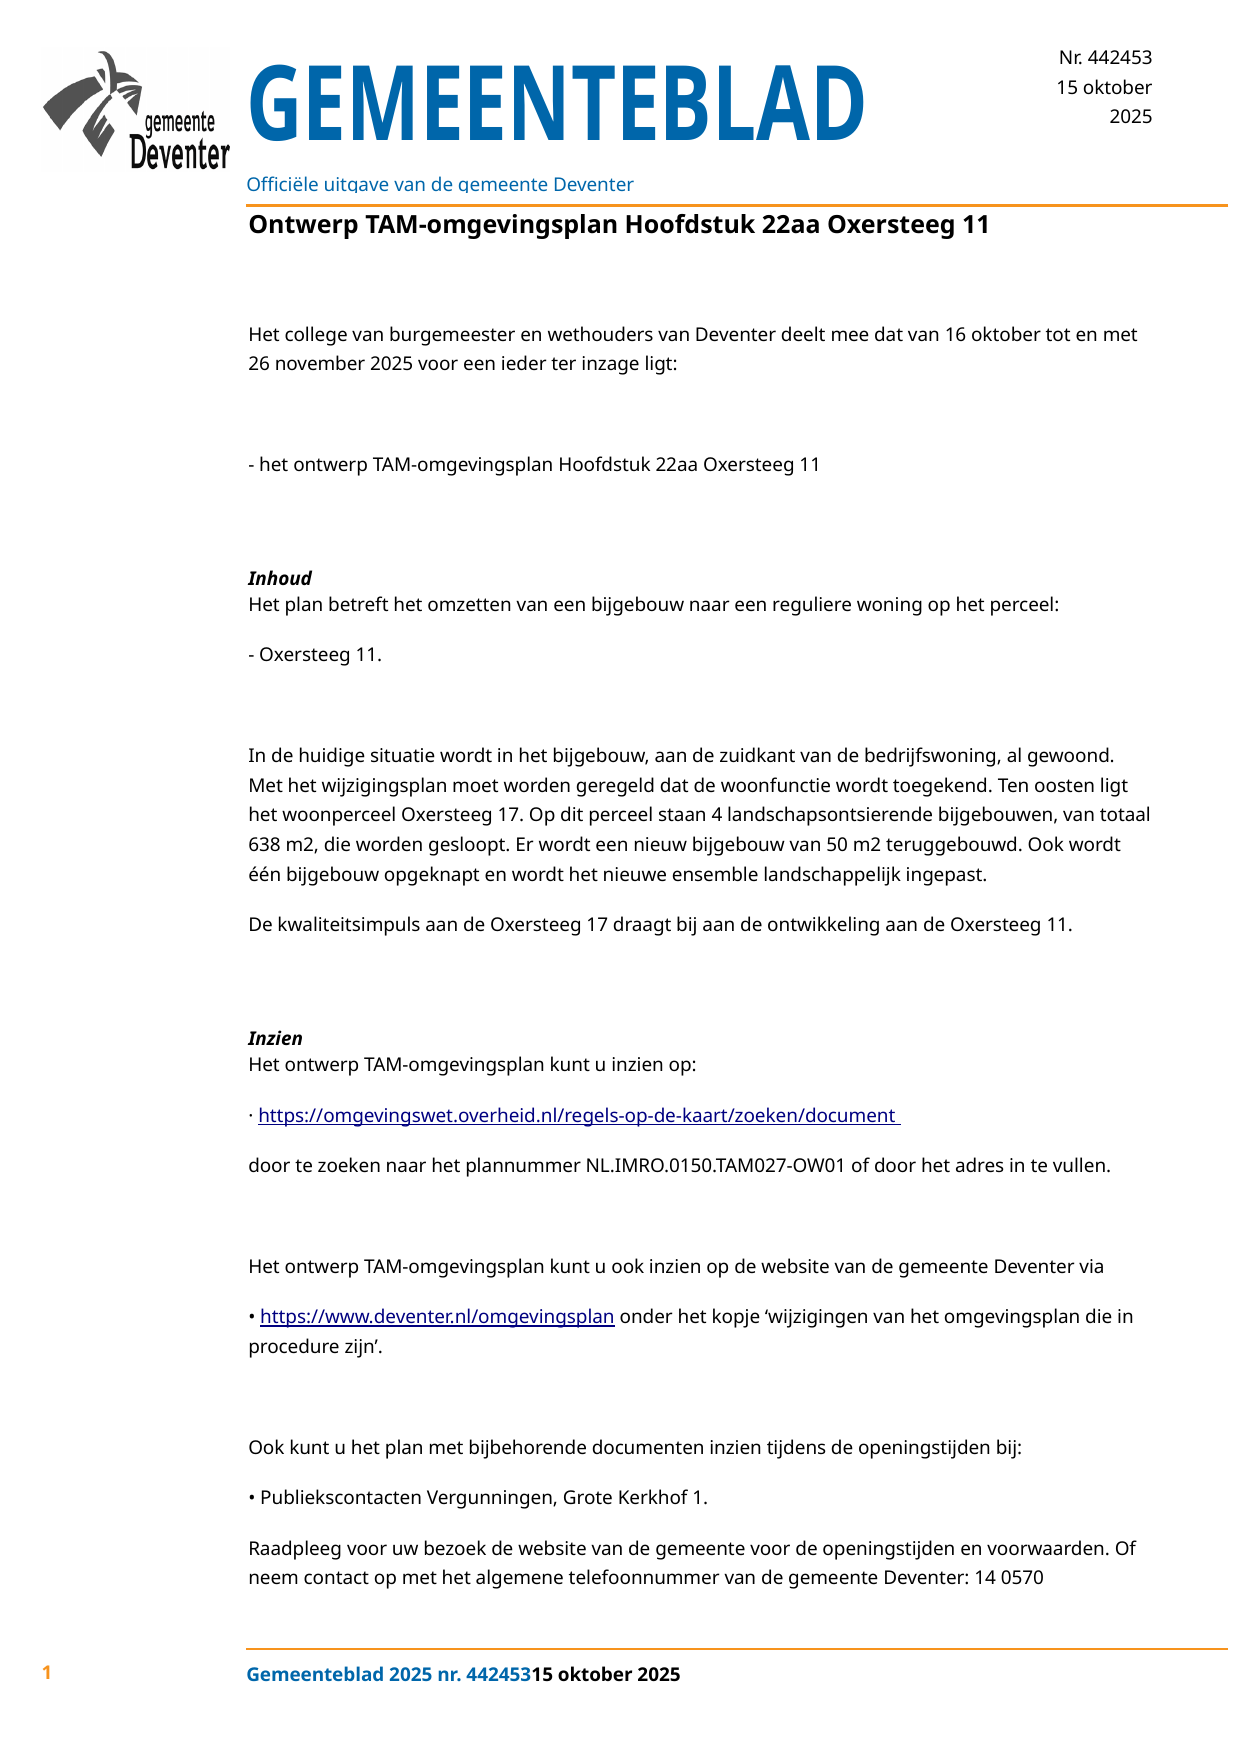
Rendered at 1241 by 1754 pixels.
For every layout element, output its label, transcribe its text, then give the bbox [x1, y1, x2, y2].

text · https://omgevingswet.overheid.nl/regels-op-de-kaart/zoeken/document [248, 1102, 1152, 1127]
text Het college van burgemeester en wethouders van Deventer deelt mee dat van 16 oktober tot en met 26 november 2025 voor een ieder ter inzage ligt: [248, 321, 1152, 376]
text Inzien [248, 1026, 1152, 1051]
text Raadpleeg voor uw bezoek de website van de gemeente voor de openingstijden en voorwaarden. Of neem contact op met het algemene telefoonnummer van de gemeente Deventer: 14 0570 [248, 1535, 1152, 1590]
text De kwaliteitsimpuls aan de Oxersteeg 17 draagt bij aan de ontwikkeling aan de Oxersteeg 11. [248, 911, 1152, 937]
text - het ontwerp TAM-omgevingsplan Hoofdstuk 22aa Oxersteeg 11 [248, 451, 1152, 477]
text Ontwerp TAM-omgevingsplan Hoofdstuk 22aa Oxersteeg 11 [248, 207, 1152, 241]
picture [41, 47, 231, 172]
text In de huidige situatie wordt in het bijgebouw, aan de zuidkant van de bedrijfswoning, al gewoond. Met het wijzigingsplan moet worden geregeld dat de woonfunctie wordt toegekend. Ten oosten ligt het woonperceel Oxersteeg 17. Op dit perceel staan 4 landschapsontsierende bijgebouwen, van totaal 638 m2, die worden gesloopt. Er wordt een nieuw bijgebouw van 50 m2 teruggebouwd. Ook wordt één bijgebouw opgeknapt en wordt het nieuwe ensemble landschappelijk ingepast. [248, 742, 1152, 887]
text Het ontwerp TAM-omgevingsplan kunt u inzien op: [248, 1051, 1152, 1077]
text • https://www.deventer.nl/omgevingsplan onder het kopje ‘wijzigingen van het omgevingsplan die in procedure zijn’. [248, 1303, 1152, 1359]
text door te zoeken naar het plannummer NL.IMRO.0150.TAM027-OW01 of door het adres in te vullen. [248, 1152, 1152, 1178]
text Het ontwerp TAM-omgevingsplan kunt u ook inzien op de website van de gemeente Deventer via [248, 1253, 1152, 1279]
text Inhoud [248, 566, 1152, 591]
text - Oxersteeg 11. [248, 642, 1152, 667]
text Ook kunt u het plan met bijbehorende documenten inzien tijdens de openingstijden bij: [248, 1434, 1152, 1459]
text • Publiekscontacten Vergunningen, Grote Kerkhof 1. [248, 1484, 1152, 1510]
text Het plan betreft het omzetten van een bijgebouw naar een reguliere woning op het perceel: [248, 591, 1152, 617]
